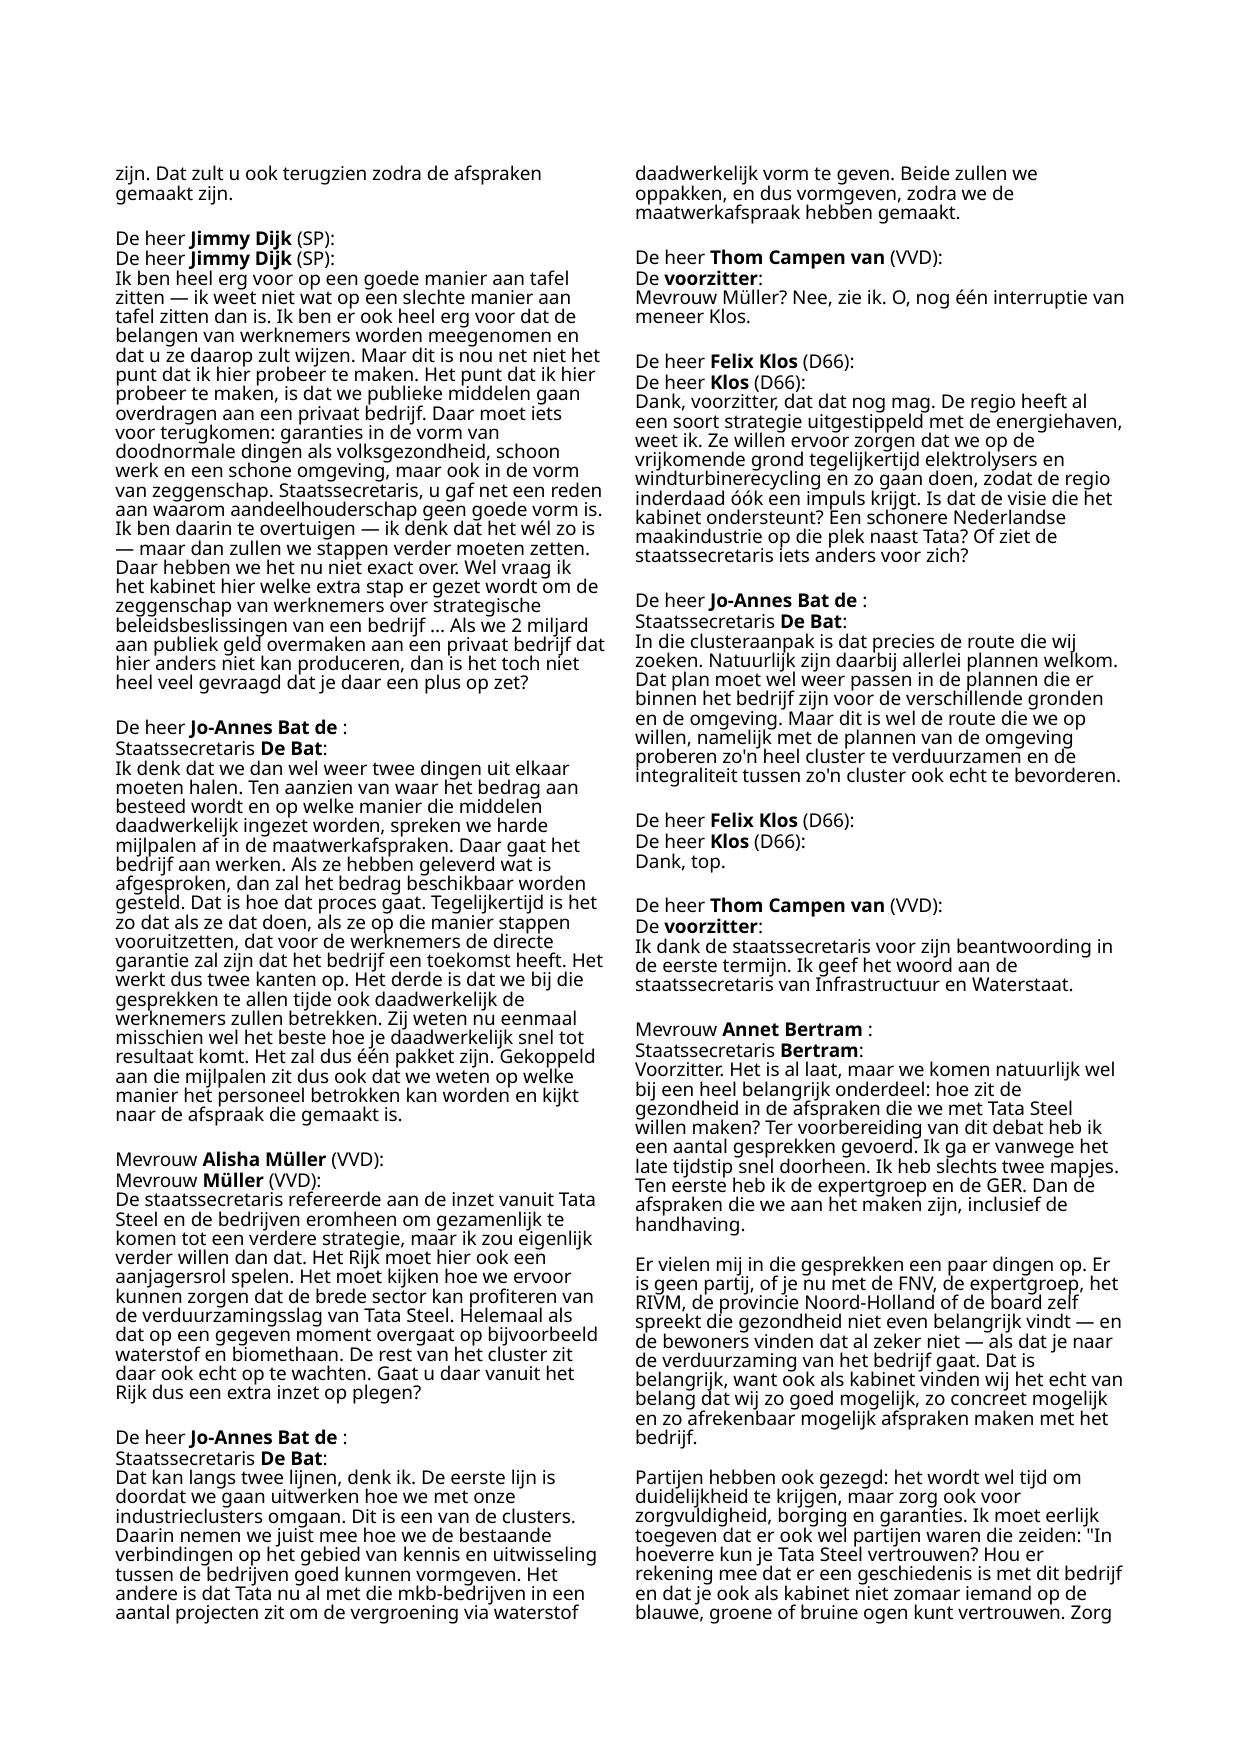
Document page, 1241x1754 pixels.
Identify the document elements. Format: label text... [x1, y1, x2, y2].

text De heer Felix Klos (D66): [635, 348, 1125, 374]
text De staatssecretaris refereerde aan de inzet vanuit Tata Steel en de bedrijven eromheen om gezamenlijk te komen tot een verdere strategie, maar ik zou eigenlijk verder willen dan dat. Het Rijk moet hier ook een aanjagersrol spelen. Het moet kijken hoe we ervoor kunnen zorgen dat de brede sector kan profiteren van de verduurzamingsslag van Tata Steel. Helemaal als dat op een gegeven moment overgaat op bijvoorbeeld waterstof en biomethaan. De rest van het cluster zit daar ook echt op te wachten. Gaat u daar vanuit het Rijk dus een extra inzet op plegen? [115, 1191, 605, 1403]
text De voorzitter: [635, 270, 1125, 289]
text Er vielen mij in die gesprekken een paar dingen op. Er is geen partij, of je nu met de FNV, de expertgroep, het RIVM, de provincie Noord-Holland of de board zelf spreekt die gezondheid niet even belangrijk vindt — en de bewoners vinden dat al zeker niet — als dat je naar de verduurzaming van het bedrijf gaat. Dat is belangrijk, want ook als kabinet vinden wij het echt van belang dat wij zo goed mogelijk, zo concreet mogelijk en zo afrekenbaar mogelijk afspraken maken met het bedrijf. [635, 1256, 1125, 1448]
text De heer Thom Campen van (VVD): [635, 244, 1125, 270]
text zijn. Dat zult u ook terugzien zodra de afspraken gemaakt zijn. [115, 165, 605, 204]
text De heer Jo-Annes Bat de : [115, 1424, 605, 1450]
text De heer Felix Klos (D66): [635, 808, 1125, 833]
text Ik denk dat we dan wel weer twee dingen uit elkaar moeten halen. Ten aanzien van waar het bedrag aan besteed wordt en op welke manier die middelen daadwerkelijk ingezet worden, spreken we harde mijlpalen af in de maatwerkafspraken. Daar gaat het bedrijf aan werken. Als ze hebben geleverd wat is afgesproken, dan zal het bedrag beschikbaar worden gesteld. Dat is hoe dat proces gaat. Tegelijkertijd is het zo dat als ze dat doen, als ze op die manier stappen vooruitzetten, dat voor de werknemers de directe garantie zal zijn dat het bedrijf een toekomst heeft. Het werkt dus twee kanten op. Het derde is dat we bij die gesprekken te allen tijde ook daadwerkelijk de werknemers zullen betrekken. Zij weten nu eenmaal misschien wel het beste hoe je daadwerkelijk snel tot resultaat komt. Het zal dus één pakket zijn. Gekoppeld aan die mijlpalen zit dus ook dat we weten op welke manier het personeel betrokken kan worden en kijkt naar de afspraak die gemaakt is. [115, 759, 605, 1126]
text Mevrouw Alisha Müller (VVD): [115, 1146, 605, 1172]
text Staatssecretaris De Bat: [115, 1450, 605, 1469]
text Mevrouw Annet Bertram : [635, 1016, 1125, 1042]
text Dank, top. [635, 853, 1125, 872]
text De heer Jo-Annes Bat de : [635, 588, 1125, 613]
text De heer Thom Campen van (VVD): [635, 893, 1125, 918]
text Staatssecretaris Bertram: [635, 1042, 1125, 1061]
text De heer Klos (D66): [635, 833, 1125, 853]
text Staatssecretaris De Bat: [115, 740, 605, 759]
text Ik dank de staatssecretaris voor zijn beantwoording in de eerste termijn. Ik geef het woord aan de staatssecretaris van Infrastructuur en Waterstaat. [635, 938, 1125, 996]
text De heer Jo-Annes Bat de : [115, 714, 605, 740]
text De voorzitter: [635, 918, 1125, 938]
text Mevrouw Müller? Nee, zie ik. O, nog één interruptie van meneer Klos. [635, 289, 1125, 327]
text Dank, voorzitter, dat dat nog mag. De regio heeft al een soort strategie uitgestippeld met de energiehaven, weet ik. Ze willen ervoor zorgen dat we op de vrijkomende grond tegelijkertijd elektrolysers en windturbinerecycling en zo gaan doen, zodat de regio inderdaad óók een impuls krijgt. Is dat de visie die het kabinet ondersteunt? Een schonere Nederlandse maakindustrie op die plek naast Tata? Of ziet de staatssecretaris iets anders voor zich? [635, 393, 1125, 567]
text Mevrouw Müller (VVD): [115, 1172, 605, 1191]
text In die clusteraanpak is dat precies de route die wij zoeken. Natuurlijk zijn daarbij allerlei plannen welkom. Dat plan moet wel weer passen in de plannen die er binnen het bedrijf zijn voor de verschillende gronden en de omgeving. Maar dit is wel de route die we op willen, namelijk met de plannen van de omgeving proberen zo'n heel cluster te verduurzamen en de integraliteit tussen zo'n cluster ook echt te bevorderen. [635, 633, 1125, 787]
text Staatssecretaris De Bat: [635, 613, 1125, 633]
text Dat kan langs twee lijnen, denk ik. De eerste lijn is doordat we gaan uitwerken hoe we met onze industrieclusters omgaan. Dit is een van de clusters. Daarin nemen we juist mee hoe we de bestaande verbindingen op het gebied van kennis en uitwisseling tussen de bedrijven goed kunnen vormgeven. Het andere is dat Tata nu al met die mkb-bedrijven in een aantal projecten zit om de vergroening via waterstof [115, 1469, 605, 1623]
text De heer Jimmy Dijk (SP): [115, 225, 605, 250]
text Ik ben heel erg voor op een goede manier aan tafel zitten — ik weet niet wat op een slechte manier aan tafel zitten dan is. Ik ben er ook heel erg voor dat de belangen van werknemers worden meegenomen en dat u ze daarop zult wijzen. Maar dit is nou net niet het punt dat ik hier probeer te maken. Het punt dat ik hier probeer te maken, is dat we publieke middelen gaan overdragen aan een privaat bedrijf. Daar moet iets voor terugkomen: garanties in de vorm van doodnormale dingen als volksgezondheid, schoon werk en een schone omgeving, maar ook in de vorm van zeggenschap. Staatssecretaris, u gaf net een reden aan waarom aandeelhouderschap geen goede vorm is. Ik ben daarin te overtuigen — ik denk dat het wél zo is — maar dan zullen we stappen verder moeten zetten. Daar hebben we het nu niet exact over. Wel vraag ik het kabinet hier welke extra stap er gezet wordt om de zeggenschap van werknemers over strategische beleidsbeslissingen van een bedrijf ... Als we 2 miljard aan publiek geld overmaken aan een privaat bedrijf dat hier anders niet kan produceren, dan is het toch niet heel veel gevraagd dat je daar een plus op zet? [115, 270, 605, 694]
text Partijen hebben ook gezegd: het wordt wel tijd om duidelijkheid te krijgen, maar zorg ook voor zorgvuldigheid, borging en garanties. Ik moet eerlijk toegeven dat er ook wel partijen waren die zeiden: "In hoeverre kun je Tata Steel vertrouwen? Hou er rekening mee dat er een geschiedenis is met dit bedrijf en dat je ook als kabinet niet zomaar iemand op de blauwe, groene of bruine ogen kunt vertrouwen. Zorg [635, 1469, 1125, 1623]
text De heer Klos (D66): [635, 374, 1125, 393]
text De heer Jimmy Dijk (SP): [115, 250, 605, 270]
text daadwerkelijk vorm te geven. Beide zullen we oppakken, en dus vormgeven, zodra we de maatwerkafspraak hebben gemaakt. [635, 165, 1125, 223]
text Voorzitter. Het is al laat, maar we komen natuurlijk wel bij een heel belangrijk onderdeel: hoe zit de gezondheid in de afspraken die we met Tata Steel willen maken? Ter voorbereiding van dit debat heb ik een aantal gesprekken gevoerd. Ik ga er vanwege het late tijdstip snel doorheen. Ik heb slechts twee mapjes. Ten eerste heb ik de expertgroep en de GER. Dan de afspraken die we aan het maken zijn, inclusief de handhaving. [635, 1061, 1125, 1235]
